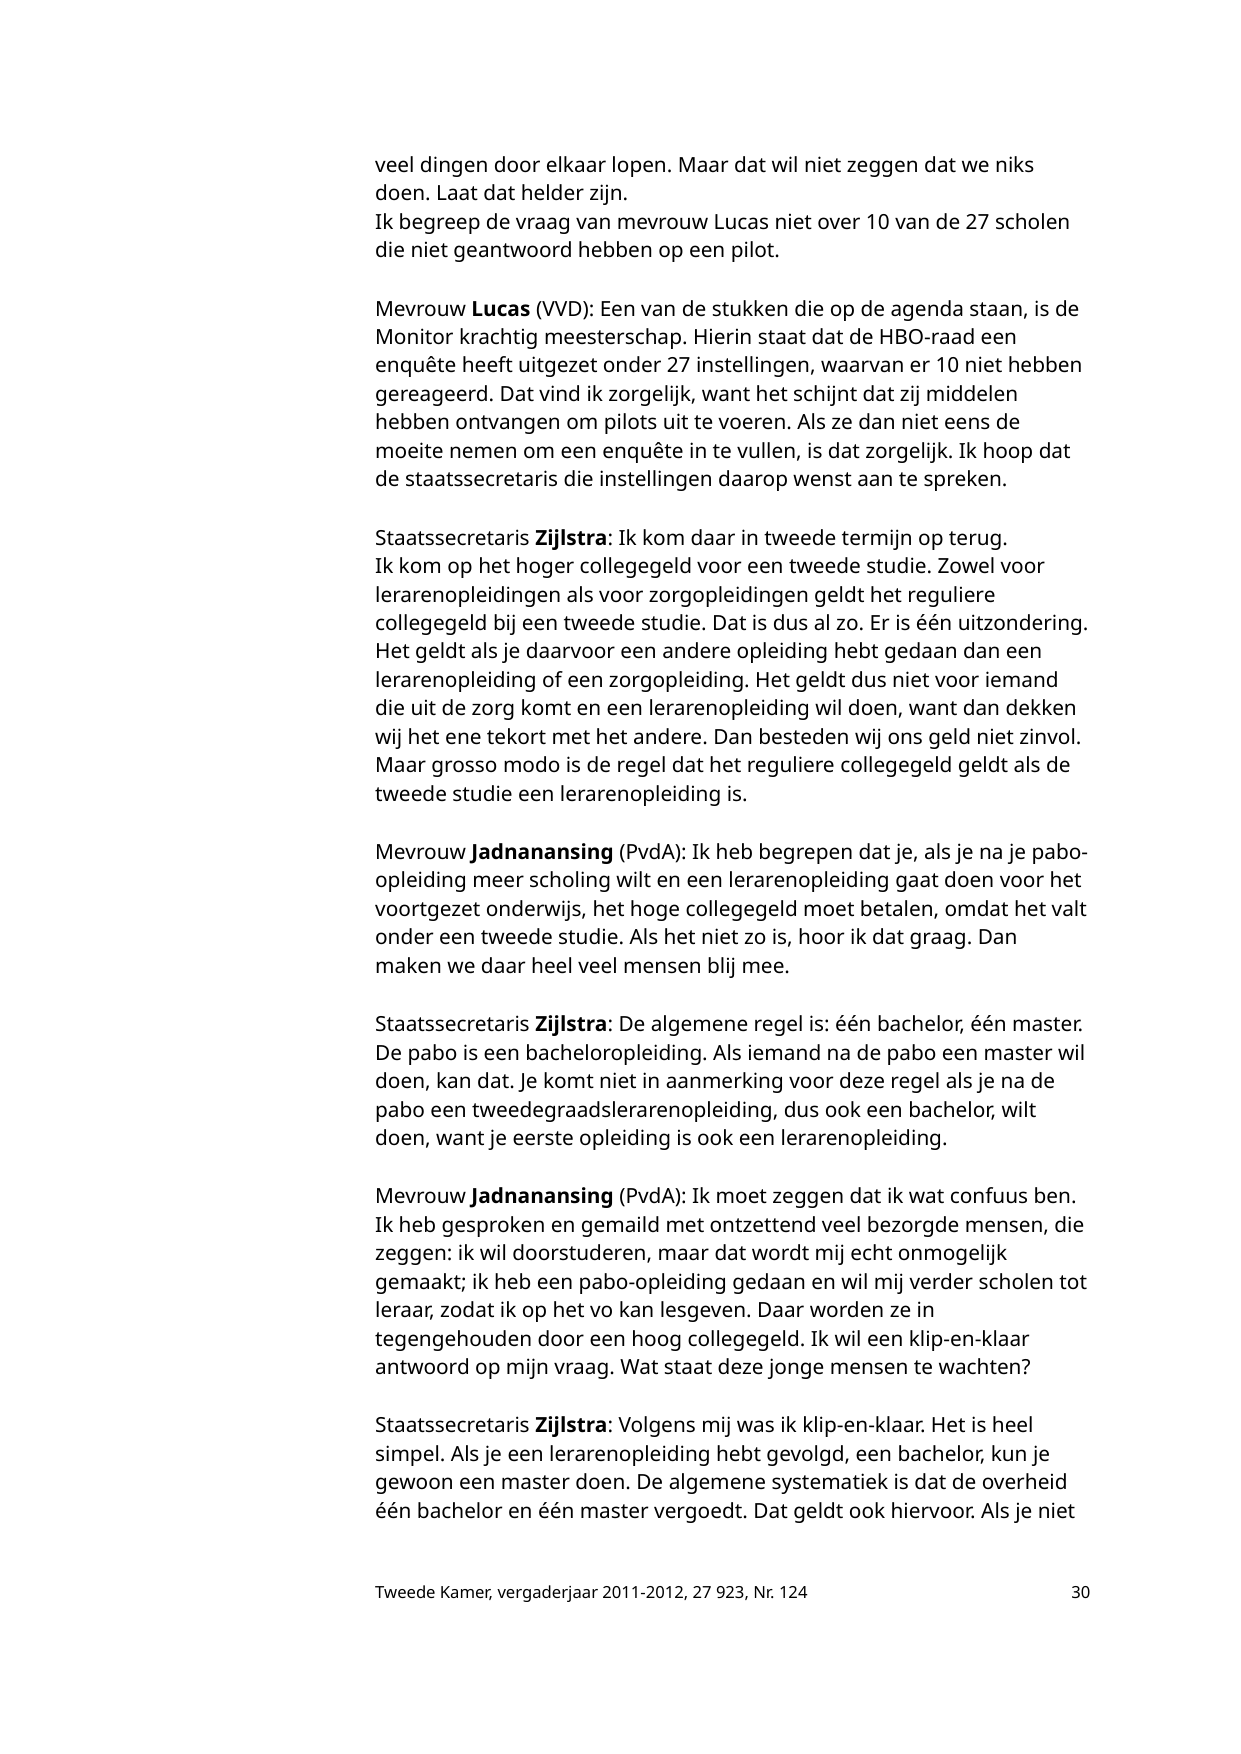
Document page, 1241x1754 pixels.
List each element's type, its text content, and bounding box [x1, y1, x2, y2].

text Staatssecretaris Zijlstra: De algemene regel is: één bachelor, één master. De pabo is een bacheloropleiding. Als iemand na de pabo een master wil doen, kan dat. Je komt niet in aanmerking voor deze regel als je na de pabo een tweedegraadslerarenopleiding, dus ook een bachelor, wilt doen, want je eerste opleiding is ook een lerarenopleiding. [375, 1009, 1090, 1152]
text veel dingen door elkaar lopen. Maar dat wil niet zeggen dat we niks doen. Laat dat helder zijn. [375, 150, 1090, 207]
text Ik begreep de vraag van mevrouw Lucas niet over 10 van de 27 scholen die niet geantwoord hebben op een pilot. [375, 207, 1090, 264]
text Mevrouw Lucas (VVD): Een van de stukken die op de agenda staan, is de Monitor krachtig meesterschap. Hierin staat dat de HBO-raad een enquête heeft uitgezet onder 27 instellingen, waarvan er 10 niet hebben gereageerd. Dat vind ik zorgelijk, want het schijnt dat zij middelen hebben ontvangen om pilots uit te voeren. Als ze dan niet eens de moeite nemen om een enquête in te vullen, is dat zorgelijk. Ik hoop dat de staatssecretaris die instellingen daarop wenst aan te spreken. [375, 294, 1090, 493]
text Ik kom op het hoger collegegeld voor een tweede studie. Zowel voor lerarenopleidingen als voor zorgopleidingen geldt het reguliere collegegeld bij een tweede studie. Dat is dus al zo. Er is één uitzondering. Het geldt als je daarvoor een andere opleiding hebt gedaan dan een lerarenopleiding of een zorgopleiding. Het geldt dus niet voor iemand die uit de zorg komt en een lerarenopleiding wil doen, want dan dekken wij het ene tekort met het andere. Dan besteden wij ons geld niet zinvol. Maar grosso modo is de regel dat het reguliere collegegeld geldt als de tweede studie een lerarenopleiding is. [375, 551, 1090, 807]
text Staatssecretaris Zijlstra: Volgens mij was ik klip-en-klaar. Het is heel simpel. Als je een lerarenopleiding hebt gevolgd, een bachelor, kun je gewoon een master doen. De algemene systematiek is dat de overheid één bachelor en één master vergoedt. Dat geldt ook hiervoor. Als je niet [375, 1411, 1090, 1524]
text Staatssecretaris Zijlstra: Ik kom daar in tweede termijn op terug. [375, 523, 1090, 551]
text Mevrouw Jadnanansing (PvdA): Ik moet zeggen dat ik wat confuus ben. Ik heb gesproken en gemaild met ontzettend veel bezorgde mensen, die zeggen: ik wil doorstuderen, maar dat wordt mij echt onmogelijk gemaakt; ik heb een pabo-opleiding gedaan en wil mij verder scholen tot leraar, zodat ik op het vo kan lesgeven. Daar worden ze in tegengehouden door een hoog collegegeld. Ik wil een klip-en-klaar antwoord op mijn vraag. Wat staat deze jonge mensen te wachten? [375, 1182, 1090, 1381]
text Mevrouw Jadnanansing (PvdA): Ik heb begrepen dat je, als je na je pabo-opleiding meer scholing wilt en een lerarenopleiding gaat doen voor het voortgezet onderwijs, het hoge collegegeld moet betalen, omdat het valt onder een tweede studie. Als het niet zo is, hoor ik dat graag. Dan maken we daar heel veel mensen blij mee. [375, 837, 1090, 979]
